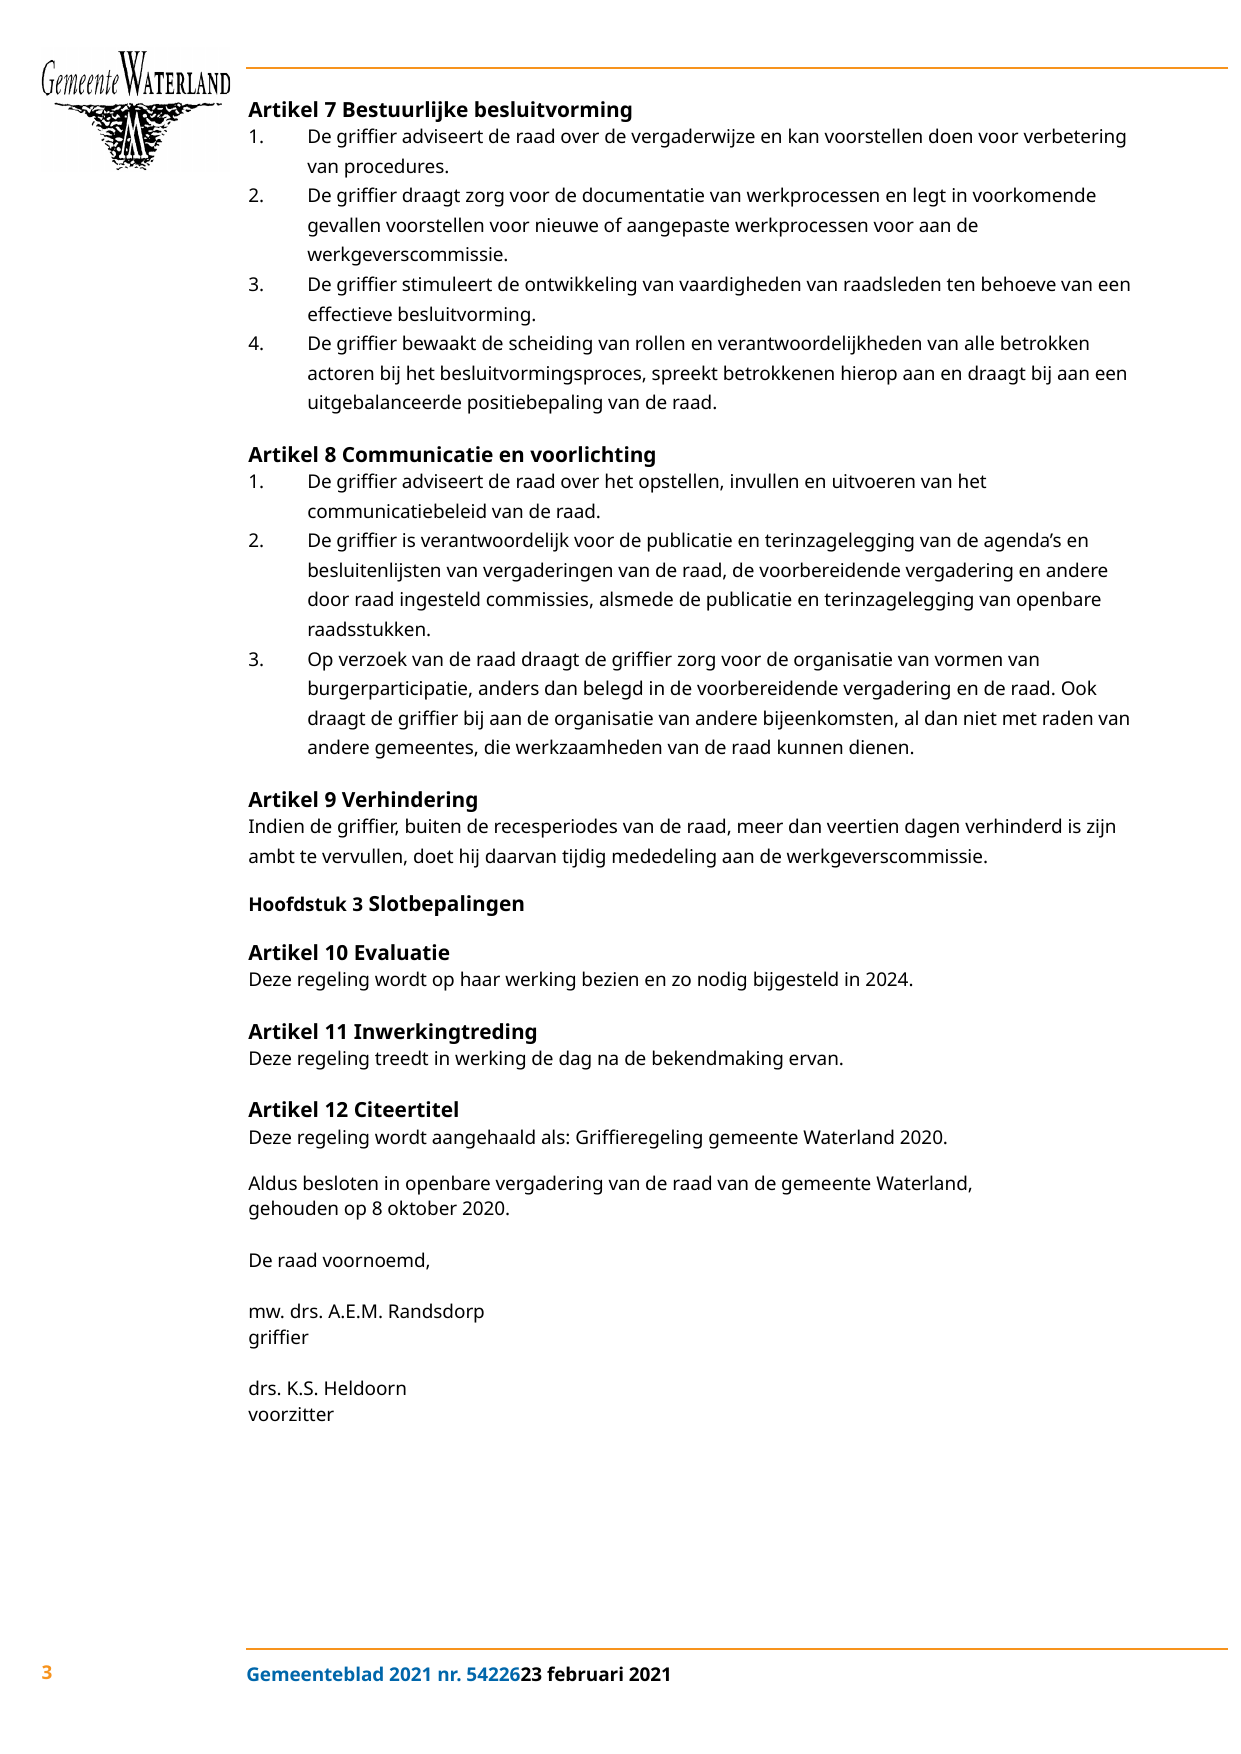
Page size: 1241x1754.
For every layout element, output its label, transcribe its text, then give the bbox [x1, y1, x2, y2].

text drs. K.S. Heldoorn [248, 1376, 1152, 1401]
list De griffier adviseert de raad over het opstellen, invullen en uitvoeren van het communicatiebeleid van de raad. [248, 468, 1152, 524]
text mw. drs. A.E.M. Randsdorp [248, 1298, 1152, 1324]
list De griffier bewaakt de scheiding van rollen en verantwoordelijkheden van alle betrokken actoren bij het besluitvormingsproces, spreekt betrokkenen hierop aan en draagt bij aan een uitgebalanceerde positiebepaling van de raad. [248, 330, 1152, 415]
picture [41, 47, 231, 172]
text Aldus besloten in openbare vergadering van de raad van de gemeente Waterland, [248, 1170, 1152, 1195]
text voorzitter [248, 1401, 1152, 1427]
text Artikel 12 Citeertitel [248, 1096, 1152, 1124]
text Deze regeling wordt aangehaald als: Griffieregeling gemeente Waterland 2020. [248, 1124, 1152, 1150]
text Deze regeling treedt in werking de dag na de bekendmaking ervan. [248, 1045, 1152, 1071]
text Artikel 10 Evaluatie [248, 938, 1152, 966]
list De griffier draagt zorg voor de documentatie van werkprocessen en legt in voorkomende gevallen voorstellen voor nieuwe of aangepaste werkprocessen voor aan de werkgeverscommissie. [248, 182, 1152, 267]
text Artikel 7 Bestuurlijke besluitvorming [248, 95, 1152, 123]
text De raad voornoemd, [248, 1247, 1152, 1273]
text Hoofdstuk 3 Slotbepalingen [248, 889, 1152, 917]
text Deze regeling wordt op haar werking bezien en zo nodig bijgesteld in 2024. [248, 966, 1152, 992]
text Artikel 8 Communicatie en voorlichting [248, 440, 1152, 468]
list Op verzoek van de raad draagt de griffier zorg voor de organisatie van vormen van burgerparticipatie, anders dan belegd in de voorbereidende vergadering en de raad. Ook draagt de griffier bij aan de organisatie van andere bijeenkomsten, al dan niet met raden van andere gemeentes, die werkzaamheden van de raad kunnen dienen. [248, 646, 1152, 760]
text griffier [248, 1324, 1152, 1350]
text Artikel 11 Inwerkingtreding [248, 1017, 1152, 1045]
text gehouden op 8 oktober 2020. [248, 1195, 1152, 1221]
list De griffier adviseert de raad over de vergaderwijze en kan voorstellen doen voor verbetering van procedures. [248, 123, 1152, 178]
text Artikel 9 Verhindering [248, 785, 1152, 813]
list De griffier is verantwoordelijk voor de publicatie en terinzagelegging van de agenda’s en besluitenlijsten van vergaderingen van de raad, de voorbereidende vergadering en andere door raad ingesteld commissies, alsmede de publicatie en terinzagelegging van openbare raadsstukken. [248, 527, 1152, 642]
list De griffier stimuleert de ontwikkeling van vaardigheden van raadsleden ten behoeve van een effectieve besluitvorming. [248, 271, 1152, 326]
text Indien de griffier, buiten de recesperiodes van de raad, meer dan veertien dagen verhinderd is zijn ambt te vervullen, doet hij daarvan tijdig mededeling aan de werkgeverscommissie. [248, 813, 1152, 869]
